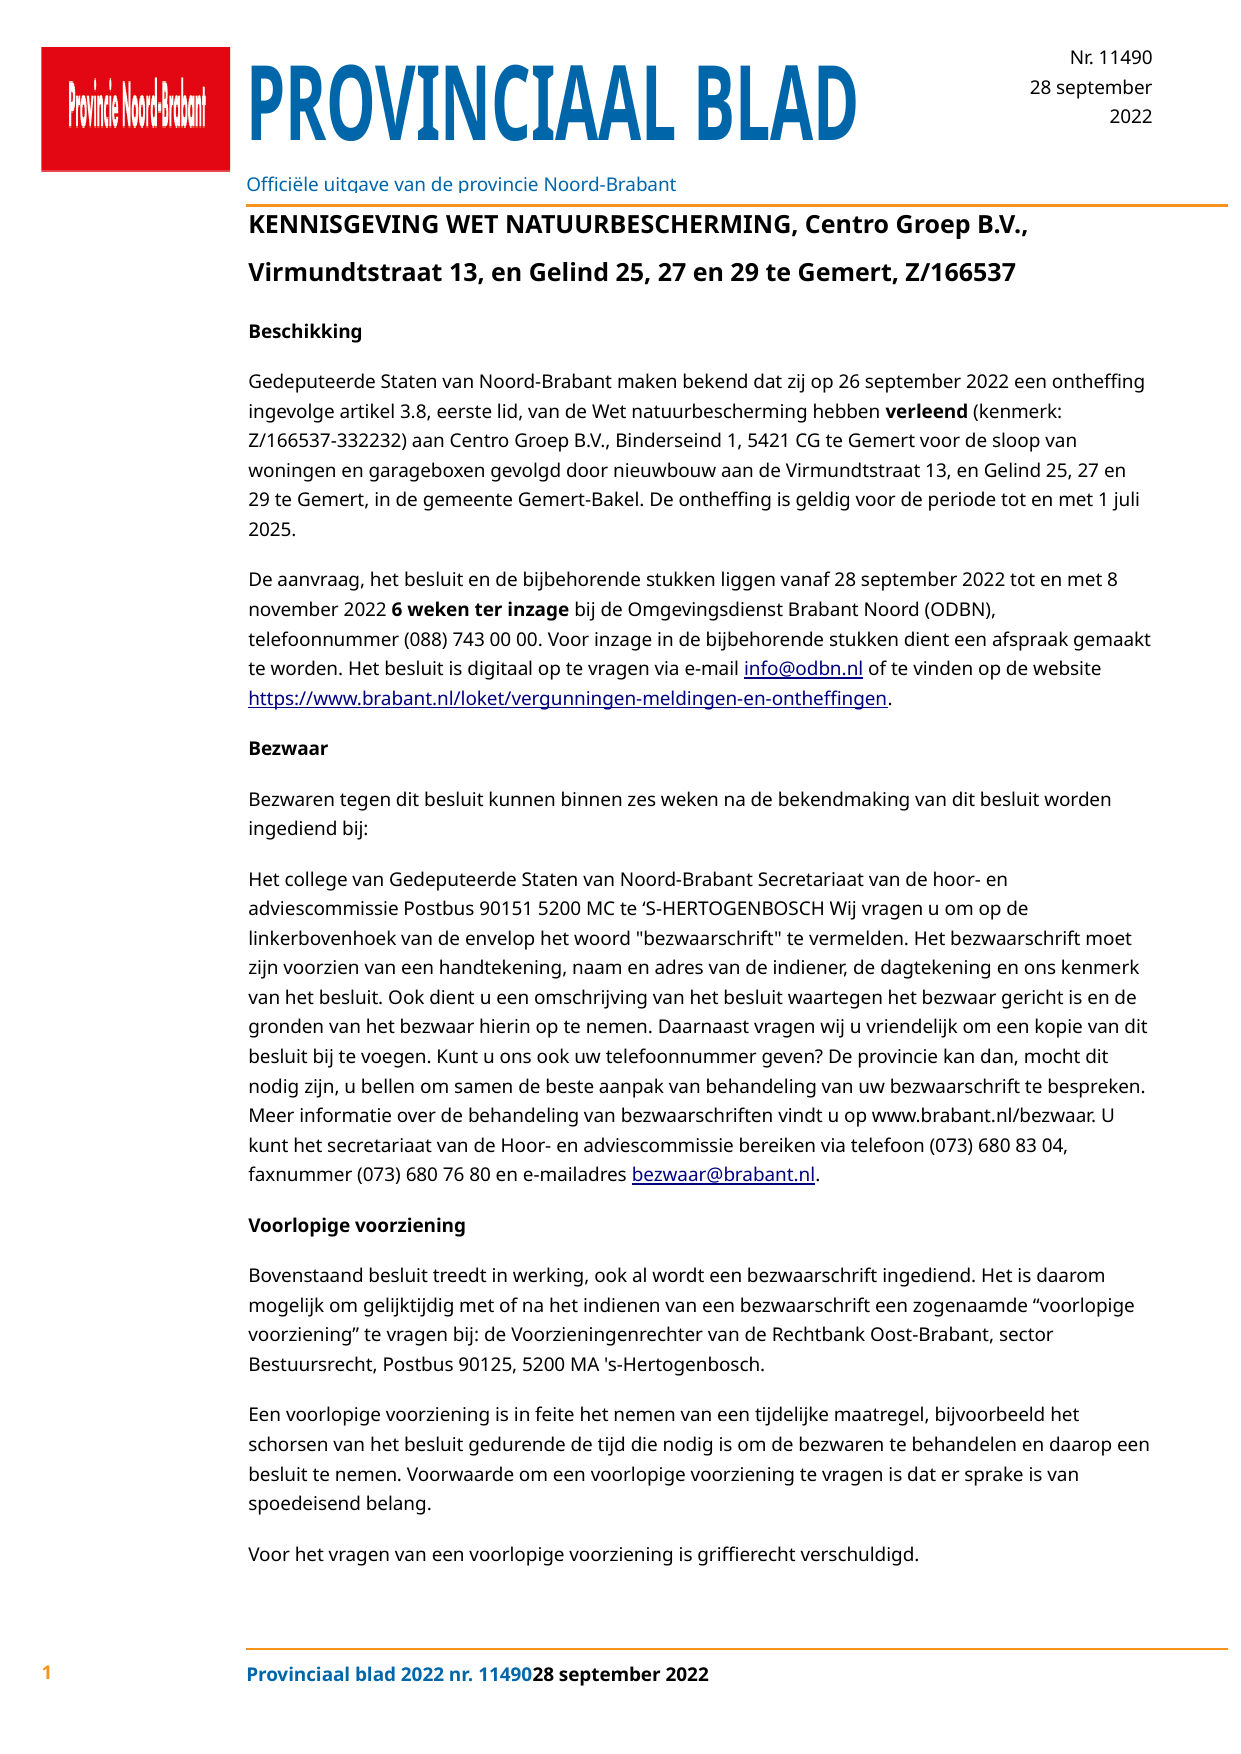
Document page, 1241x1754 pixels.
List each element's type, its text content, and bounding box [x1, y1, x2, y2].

text Voor het vragen van een voorlopige voorziening is griffierecht verschuldigd. [248, 1541, 1152, 1567]
text KENNISGEVING WET NATUURBESCHERMING, Centro Groep B.V., Virmundtstraat 13, en Gelind 25, 27 en 29 te Gemert, Z/166537 [248, 207, 1152, 288]
text Voorlopige voorziening [248, 1212, 1152, 1238]
text Gedeputeerde Staten van Noord-Brabant maken bekend dat zij op 26 september 2022 een ontheffing ingevolge artikel 3.8, eerste lid, van de Wet natuurbescherming hebben verleend (kenmerk: Z/166537-332232) aan Centro Groep B.V., Binderseind 1, 5421 CG te Gemert voor de sloop van woningen en garageboxen gevolgd door nieuwbouw aan de Virmundtstraat 13, en Gelind 25, 27 en 29 te Gemert, in de gemeente Gemert-Bakel. De ontheffing is geldig voor de periode tot en met 1 juli 2025. [248, 368, 1152, 542]
text Het college van Gedeputeerde Staten van Noord-Brabant Secretariaat van de hoor- en adviescommissie Postbus 90151 5200 MC te ‘S‑HERTOGENBOSCH Wij vragen u om op de linkerbovenhoek van de envelop het woord "bezwaarschrift" te vermelden. Het bezwaarschrift moet zijn voorzien van een handtekening, naam en adres van de indiener, de dagtekening en ons kenmerk van het besluit. Ook dient u een omschrijving van het besluit waartegen het bezwaar gericht is en de gronden van het bezwaar hierin op te nemen. Daarnaast vragen wij u vriendelijk om een kopie van dit besluit bij te voegen. Kunt u ons ook uw telefoonnummer geven? De provincie kan dan, mocht dit nodig zijn, u bellen om samen de beste aanpak van behandeling van uw bezwaarschrift te bespreken. Meer informatie over de behandeling van bezwaarschriften vindt u op www.brabant.nl/bezwaar. U kunt het secretariaat van de Hoor- en adviescommissie bereiken via telefoon (073) 680 83 04, faxnummer (073) 680 76 80 en e-mailadres bezwaar@brabant.nl. [248, 866, 1152, 1187]
text De aanvraag, het besluit en de bijbehorende stukken liggen vanaf 28 september 2022 tot en met 8 november 2022 6 weken ter inzage bij de Omgevingsdienst Brabant Noord (ODBN), telefoonnummer (088) 743 00 00. Voor inzage in de bijbehorende stukken dient een afspraak gemaakt te worden. Het besluit is digitaal op te vragen via e-mail info@odbn.nl of te vinden op de website https://www.brabant.nl/loket/vergunningen-meldingen-en-ontheffingen. [248, 567, 1152, 711]
picture [41, 47, 231, 172]
text Bezwaar [248, 735, 1152, 761]
text Bovenstaand besluit treedt in werking, ook al wordt een bezwaarschrift ingediend. Het is daarom mogelijk om gelijktijdig met of na het indienen van een bezwaarschrift een zogenaamde “voorlopige voorziening” te vragen bij: de Voorzieningenrechter van de Rechtbank Oost-Brabant, sector Bestuursrecht, Postbus 90125, 5200 MA 's-Hertogenbosch. [248, 1262, 1152, 1377]
text Beschikking [248, 318, 1152, 344]
text Bezwaren tegen dit besluit kunnen binnen zes weken na de bekendmaking van dit besluit worden ingediend bij: [248, 786, 1152, 841]
text Een voorlopige voorziening is in feite het nemen van een tijdelijke maatregel, bijvoorbeeld het schorsen van het besluit gedurende de tijd die nodig is om de bezwaren te behandelen en daarop een besluit te nemen. Voorwaarde om een voorlopige voorziening te vragen is dat er sprake is van spoedeisend belang. [248, 1402, 1152, 1516]
